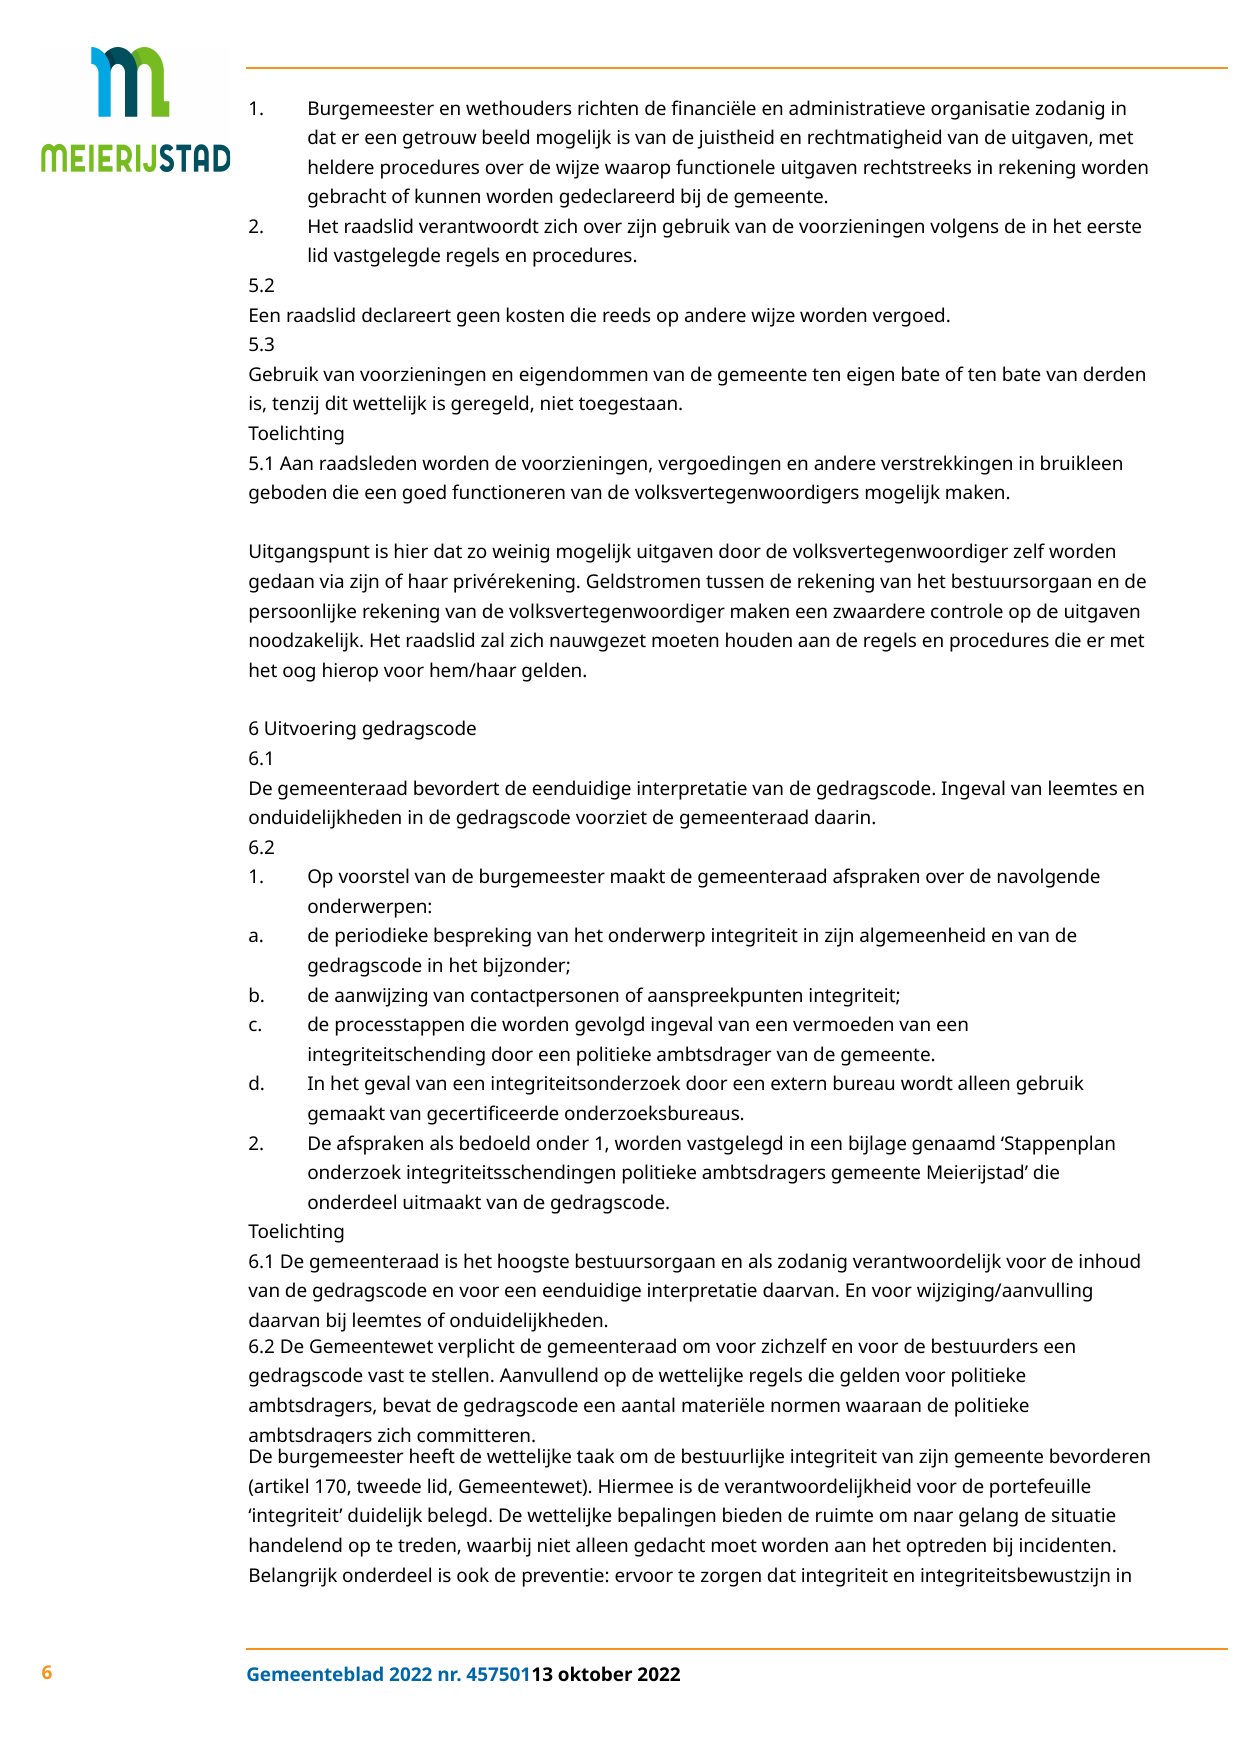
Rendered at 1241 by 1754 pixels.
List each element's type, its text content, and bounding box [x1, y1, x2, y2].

text 6 Uitvoering gedragscode [248, 716, 1152, 741]
list De afspraken als bedoeld onder 1, worden vastgelegd in een bijlage genaamd ‘Stappenplan onderzoek integriteitsschendingen politieke ambtsdragers gemeente Meierijstad’ die onderdeel uitmaakt van de gedragscode. [248, 1130, 1152, 1214]
list Op voorstel van de burgemeester maakt de gemeenteraad afspraken over de navolgende onderwerpen: [248, 863, 1152, 919]
table_header Toelichting 6.1 De gemeenteraad is het hoogste bestuursorgaan en als zodanig verantwoordelijk voor de inhoud van de gedragscode en voor een eenduidige interpretatie daarvan. En voor wijziging/aanvulling daarvan bij leemtes of onduidelijkheden. [248, 1219, 1152, 1333]
table_cell 6.2 De Gemeentewet verplicht de gemeenteraad om voor zichzelf en voor de bestuurders een gedragscode vast te stellen. Aanvullend op de wettelijke regels die gelden voor politieke ambtsdragers, bevat de gedragscode een aantal materiële normen waaraan de politieke ambtsdragers zich committeren. De burgemeester heeft de wettelijke taak om de bestuurlijke integriteit van zijn gemeente bevorderen (artikel 170, tweede lid, Gemeentewet). Hiermee is de verantwoordelijkheid voor de portefeuille ‘integriteit’ duidelijk belegd. De wettelijke bepalingen bieden de ruimte om naar gelang de situatie handelend op te treden, waarbij niet alleen gedacht moet worden aan het optreden bij incidenten. Belangrijk onderdeel is ook de preventie: ervoor te zorgen dat integriteit en integriteitsbewustzijn in [248, 1333, 1152, 1588]
text Een raadslid declareert geen kosten die reeds op andere wijze worden vergoed. [248, 302, 1152, 328]
list Burgemeester en wethouders richten de financiële en administratieve organisatie zodanig in dat er een getrouw beeld mogelijk is van de juistheid en rechtmatigheid van de uitgaven, met heldere procedures over de wijze waarop functionele uitgaven rechtstreeks in rekening worden gebracht of kunnen worden gedeclareerd bij de gemeente. [248, 95, 1152, 209]
picture [41, 47, 231, 172]
list de processtappen die worden gevolgd ingeval van een vermoeden van een integriteitschending door een politieke ambtsdrager van de gemeente. [248, 1011, 1152, 1067]
table_header Toelichting 5.1 Aan raadsleden worden de voorzieningen, vergoedingen en andere verstrekkingen in bruikleen geboden die een goed functioneren van de volksvertegenwoordigers mogelijk maken. Uitgangspunt is hier dat zo weinig mogelijk uitgaven door de volksvertegenwoordiger zelf worden gedaan via zijn of haar privérekening. Geldstromen tussen de rekening van het bestuursorgaan en de persoonlijke rekening van de volksvertegenwoordiger maken een zwaardere controle op de uitgaven noodzakelijk. Het raadslid zal zich nauwgezet moeten houden aan de regels en procedures die er met het oog hierop voor hem/haar gelden. [248, 420, 1152, 683]
text 6.1 [248, 745, 1152, 771]
list de aanwijzing van contactpersonen of aanspreekpunten integriteit; [248, 982, 1152, 1007]
text Gebruik van voorzieningen en eigendommen van de gemeente ten eigen bate of ten bate van derden is, tenzij dit wettelijk is geregeld, niet toegestaan. [248, 361, 1152, 416]
text 5.2 [248, 272, 1152, 298]
list Het raadslid verantwoordt zich over zijn gebruik van de voorzieningen volgens de in het eerste lid vastgelegde regels en procedures. [248, 213, 1152, 268]
list de periodieke bespreking van het onderwerp integriteit in zijn algemeenheid en van de gedragscode in het bijzonder; [248, 923, 1152, 978]
text 6.2 [248, 834, 1152, 859]
list In het geval van een integriteitsonderzoek door een extern bureau wordt alleen gebruik gemaakt van gecertificeerde onderzoeksbureaus. [248, 1071, 1152, 1126]
text De gemeenteraad bevordert de eenduidige interpretatie van de gedragscode. Ingeval van leemtes en onduidelijkheden in de gedragscode voorziet de gemeenteraad daarin. [248, 775, 1152, 830]
text 5.3 [248, 331, 1152, 357]
